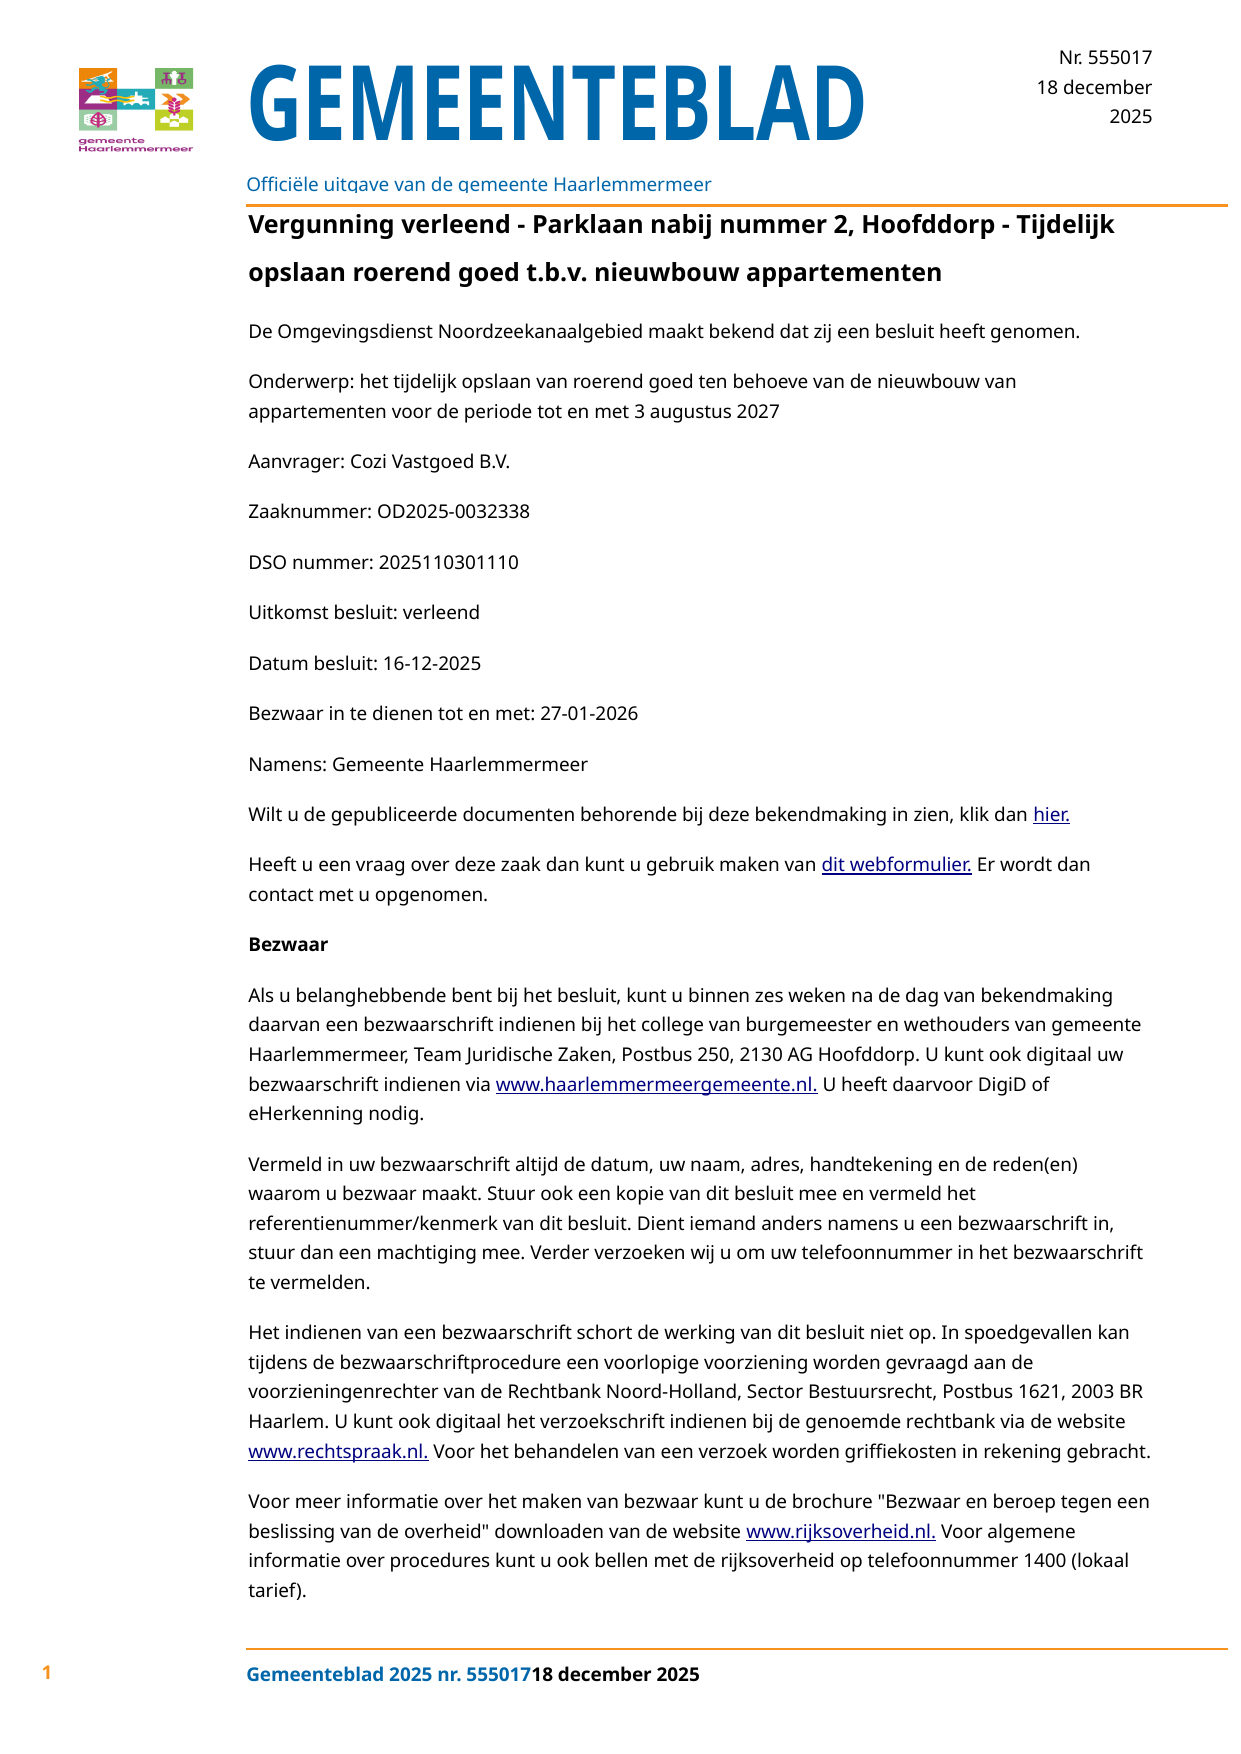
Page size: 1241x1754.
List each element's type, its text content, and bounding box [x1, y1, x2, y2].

text Uitkomst besluit: verleend [248, 599, 1152, 625]
text Aanvrager: Cozi Vastgoed B.V. [248, 448, 1152, 474]
text Heeft u een vraag over deze zaak dan kunt u gebruik maken van dit webformulier. Er wordt dan contact met u opgenomen. [248, 852, 1152, 907]
text Vergunning verleend - Parklaan nabij nummer 2, Hoofddorp - Tijdelijk opslaan roerend goed t.b.v. nieuwbouw appartementen [248, 207, 1152, 288]
text Namens: Gemeente Haarlemmermeer [248, 751, 1152, 777]
text De Omgevingsdienst Noordzeekanaalgebied maakt bekend dat zij een besluit heeft genomen. [248, 318, 1152, 344]
text Vermeld in uw bezwaarschrift altijd de datum, uw naam, adres, handtekening en de reden(en) waarom u bezwaar maakt. Stuur ook een kopie van dit besluit mee en vermeld het referentienummer/kenmerk van dit besluit. Dient iemand anders namens u een bezwaarschrift in, stuur dan een machtiging mee. Verder verzoeken wij u om uw telefoonnummer in het bezwaarschrift te vermelden. [248, 1151, 1152, 1295]
text Datum besluit: 16-12-2025 [248, 650, 1152, 676]
text Voor meer informatie over het maken van bezwaar kunt u de brochure "Bezwaar en beroep tegen een beslissing van de overheid" downloaden van de website www.rijksoverheid.nl. Voor algemene informatie over procedures kunt u ook bellen met de rijksoverheid op telefoonnummer 1400 (lokaal tarief). [248, 1488, 1152, 1603]
text DSO nummer: 2025110301110 [248, 549, 1152, 575]
text Wilt u de gepubliceerde documenten behorende bij deze bekendmaking in zien, klik dan hier. [248, 801, 1152, 827]
text Bezwaar [248, 932, 1152, 957]
text Zaaknummer: OD2025-0032338 [248, 499, 1152, 524]
picture [41, 47, 231, 172]
text Als u belanghebbende bent bij het besluit, kunt u binnen zes weken na de dag van bekendmaking daarvan een bezwaarschrift indienen bij het college van burgemeester en wethouders van gemeente Haarlemmermeer, Team Juridische Zaken, Postbus 250, 2130 AG Hoofddorp. U kunt ook digitaal uw bezwaarschrift indienen via www.haarlemmermeergemeente.nl. U heeft daarvoor DigiD of eHerkenning nodig. [248, 982, 1152, 1126]
text Het indienen van een bezwaarschrift schort de werking van dit besluit niet op. In spoedgevallen kan tijdens de bezwaarschriftprocedure een voorlopige voorziening worden gevraagd aan de voorzieningenrechter van de Rechtbank Noord-Holland, Sector Bestuursrecht, Postbus 1621, 2003 BR Haarlem. U kunt ook digitaal het verzoekschrift indienen bij de genoemde rechtbank via de website www.rechtspraak.nl. Voor het behandelen van een verzoek worden griffiekosten in rekening gebracht. [248, 1319, 1152, 1464]
text Onderwerp: het tijdelijk opslaan van roerend goed ten behoeve van de nieuwbouw van appartementen voor de periode tot en met 3 augustus 2027 [248, 368, 1152, 424]
text Bezwaar in te dienen tot en met: 27-01-2026 [248, 700, 1152, 726]
